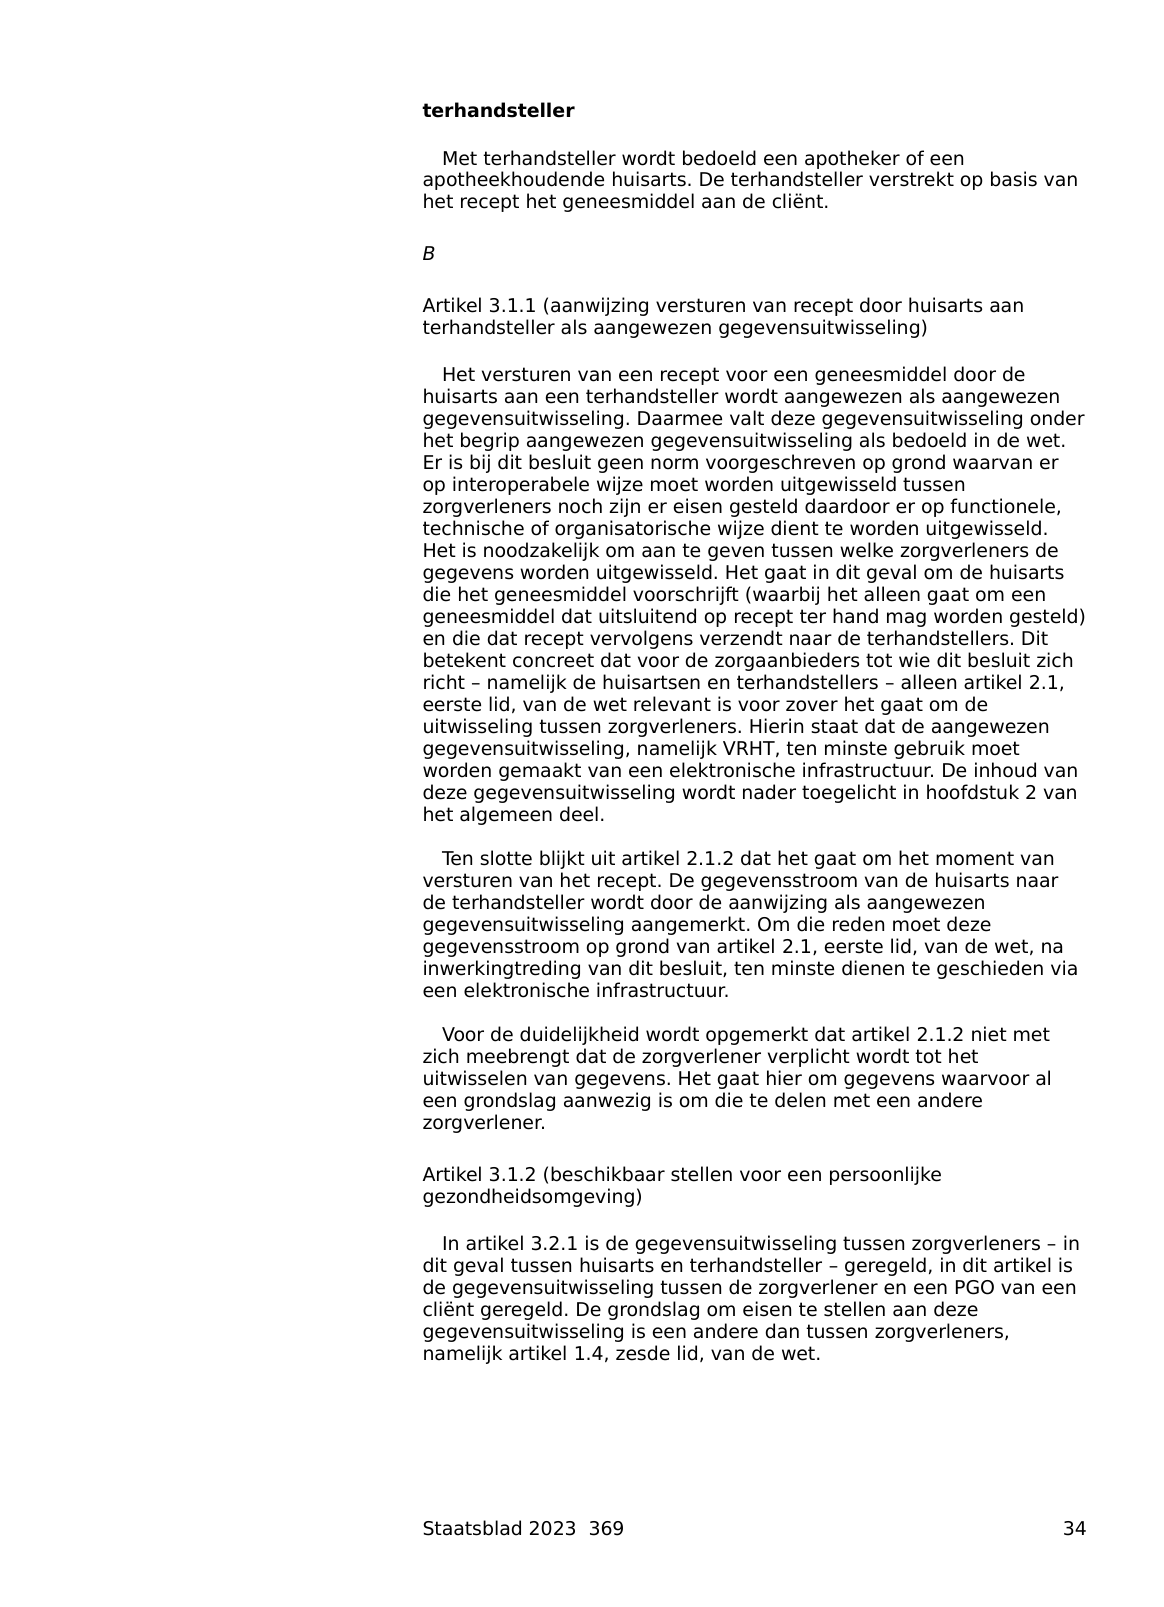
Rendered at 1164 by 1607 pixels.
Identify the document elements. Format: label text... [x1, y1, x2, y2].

subtitle B [422, 243, 1087, 265]
subtitle Artikel 3.1.2 (beschikbaar stellen voor een persoonlijke gezondheidsomgeving) [422, 1164, 1087, 1208]
text Het versturen van een recept voor een geneesmiddel door de huisarts aan een terhandsteller wordt aangewezen als aangewezen gegevensuitwisseling. Daarmee valt deze gegevensuitwisseling onder het begrip aangewezen gegevensuitwisseling als bedoeld in de wet. Er is bij dit besluit geen norm voorgeschreven op grond waarvan er op interoperabele wijze moet worden uitgewisseld tussen zorgverleners noch zijn er eisen gesteld daardoor er op functionele, technische of organisatorische wijze dient te worden uitgewisseld. Het is noodzakelijk om aan te geven tussen welke zorgverleners de gegevens worden uitgewisseld. Het gaat in dit geval om de huisarts die het geneesmiddel voorschrijft (waarbij het alleen gaat om een geneesmiddel dat uitsluitend op recept ter hand mag worden gesteld) en die dat recept vervolgens verzendt naar de terhandstellers. Dit betekent concreet dat voor de zorgaanbieders tot wie dit besluit zich richt – namelijk de huisartsen en terhandstellers – alleen artikel 2.1, eerste lid, van de wet relevant is voor zover het gaat om de uitwisseling tussen zorgverleners. Hierin staat dat de aangewezen gegevensuitwisseling, namelijk VRHT, ten minste gebruik moet worden gemaakt van een elektronische infrastructuur. De inhoud van deze gegevensuitwisseling wordt nader toegelicht in hoofdstuk 2 van het algemeen deel. [422, 364, 1087, 826]
text Met terhandsteller wordt bedoeld een apotheker of een apotheekhoudende huisarts. De terhandsteller verstrekt op basis van het recept het geneesmiddel aan de cliënt. [422, 147, 1087, 213]
text In artikel 3.2.1 is de gegevensuitwisseling tussen zorgverleners – in dit geval tussen huisarts en terhandsteller – geregeld, in dit artikel is de gegevensuitwisseling tussen de zorgverlener en een PGO van een cliënt geregeld. De grondslag om eisen te stellen aan deze gegevensuitwisseling is een andere dan tussen zorgverleners, namelijk artikel 1.4, zesde lid, van de wet. [422, 1233, 1087, 1365]
text Ten slotte blijkt uit artikel 2.1.2 dat het gaat om het moment van versturen van het recept. De gegevensstroom van de huisarts naar de terhandsteller wordt door de aanwijzing als aangewezen gegevensuitwisseling aangemerkt. Om die reden moet deze gegevensstroom op grond van artikel 2.1, eerste lid, van de wet, na inwerkingtreding van dit besluit, ten minste dienen te geschieden via een elektronische infrastructuur. [422, 848, 1087, 1002]
subtitle terhandsteller [422, 100, 1087, 122]
subtitle Artikel 3.1.1 (aanwijzing versturen van recept door huisarts aan terhandsteller als aangewezen gegevensuitwisseling) [422, 295, 1087, 339]
text Voor de duidelijkheid wordt opgemerkt dat artikel 2.1.2 niet met zich meebrengt dat de zorgverlener verplicht wordt tot het uitwisselen van gegevens. Het gaat hier om gegevens waarvoor al een grondslag aanwezig is om die te delen met een andere zorgverlener. [422, 1024, 1087, 1134]
